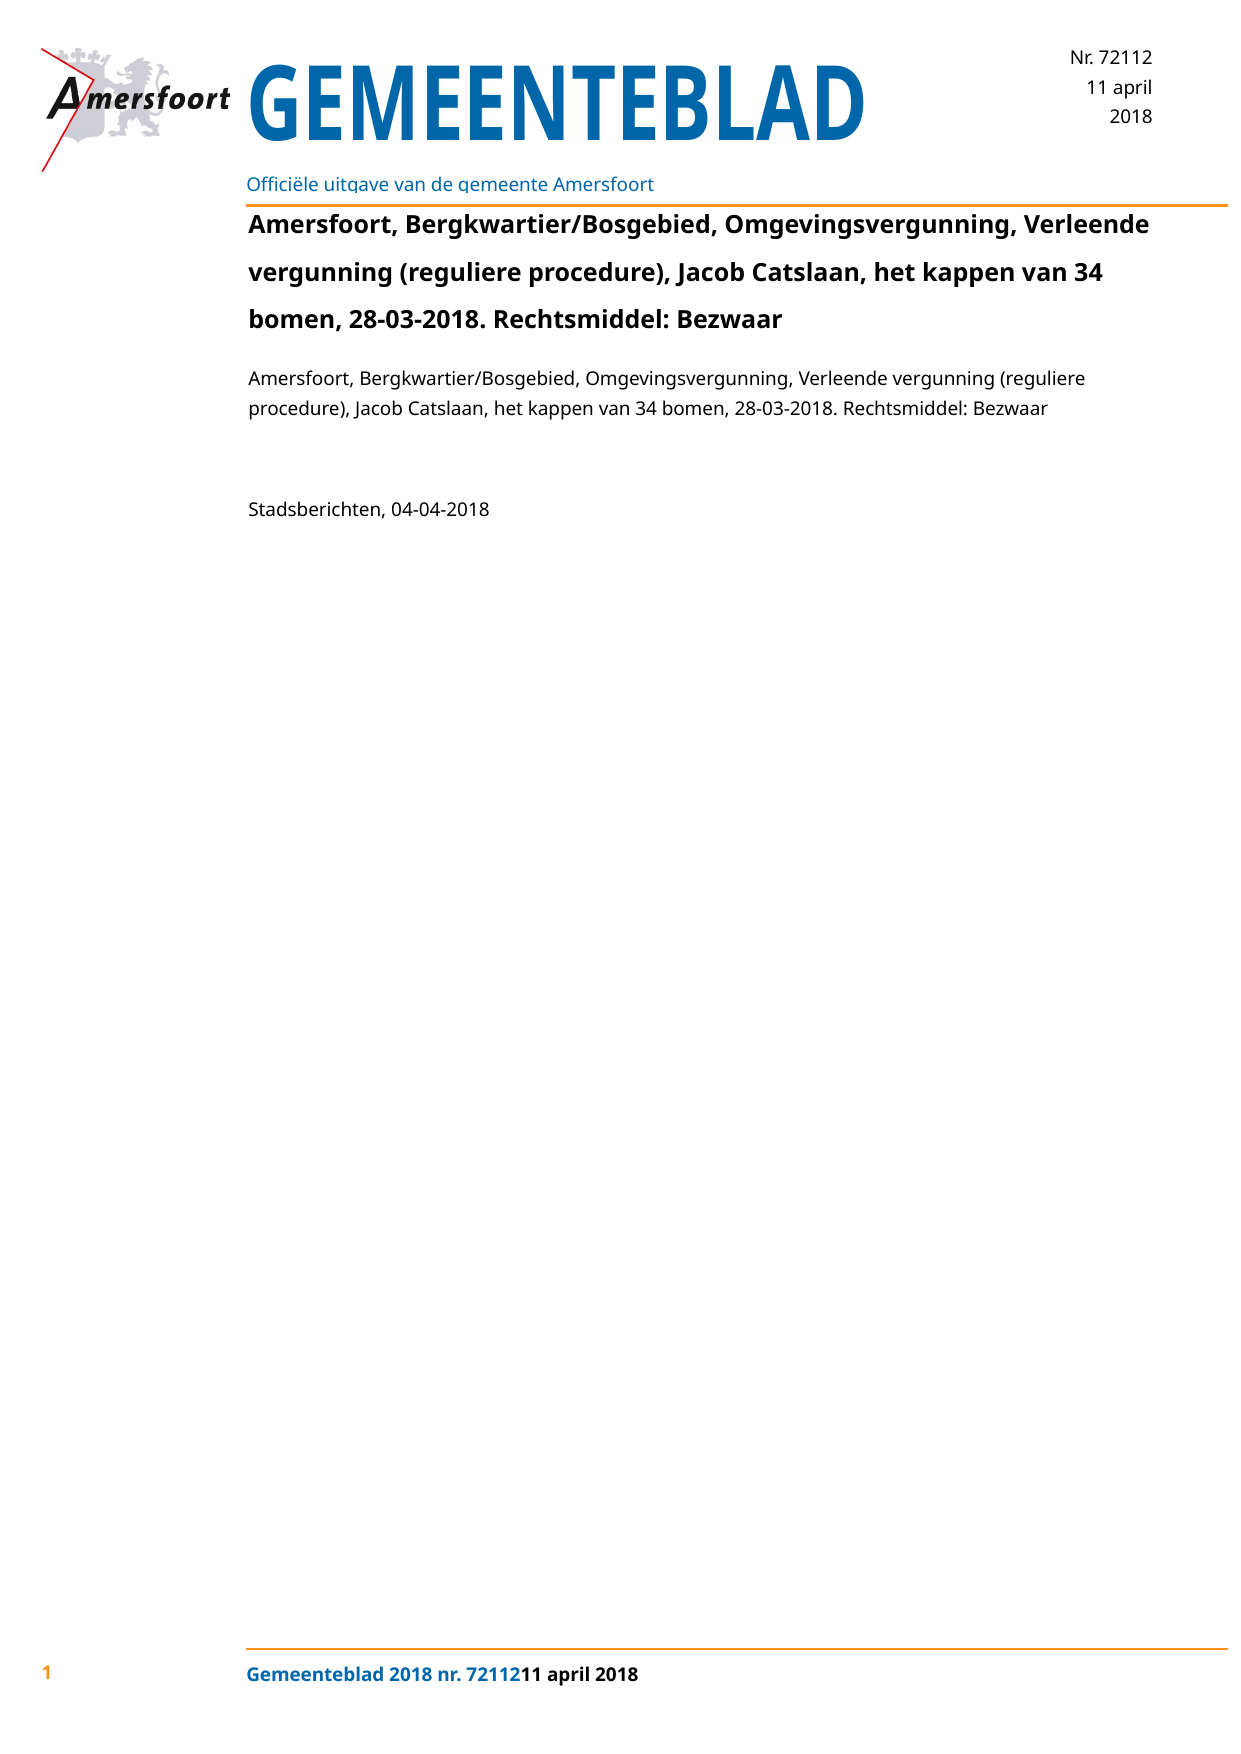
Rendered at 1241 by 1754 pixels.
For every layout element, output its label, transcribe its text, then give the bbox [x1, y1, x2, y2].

text Amersfoort, Bergkwartier/Bosgebied, Omgevingsvergunning, Verleende vergunning (reguliere procedure), Jacob Catslaan, het kappen van 34 bomen, 28-03-2018. Rechtsmiddel: Bezwaar [248, 366, 1152, 421]
picture [41, 47, 231, 172]
text Amersfoort, Bergkwartier/Bosgebied, Omgevingsvergunning, Verleende vergunning (reguliere procedure), Jacob Catslaan, het kappen van 34 bomen, 28-03-2018. Rechtsmiddel: Bezwaar [248, 207, 1152, 336]
text Stadsberichten, 04-04-2018 [248, 496, 1152, 522]
